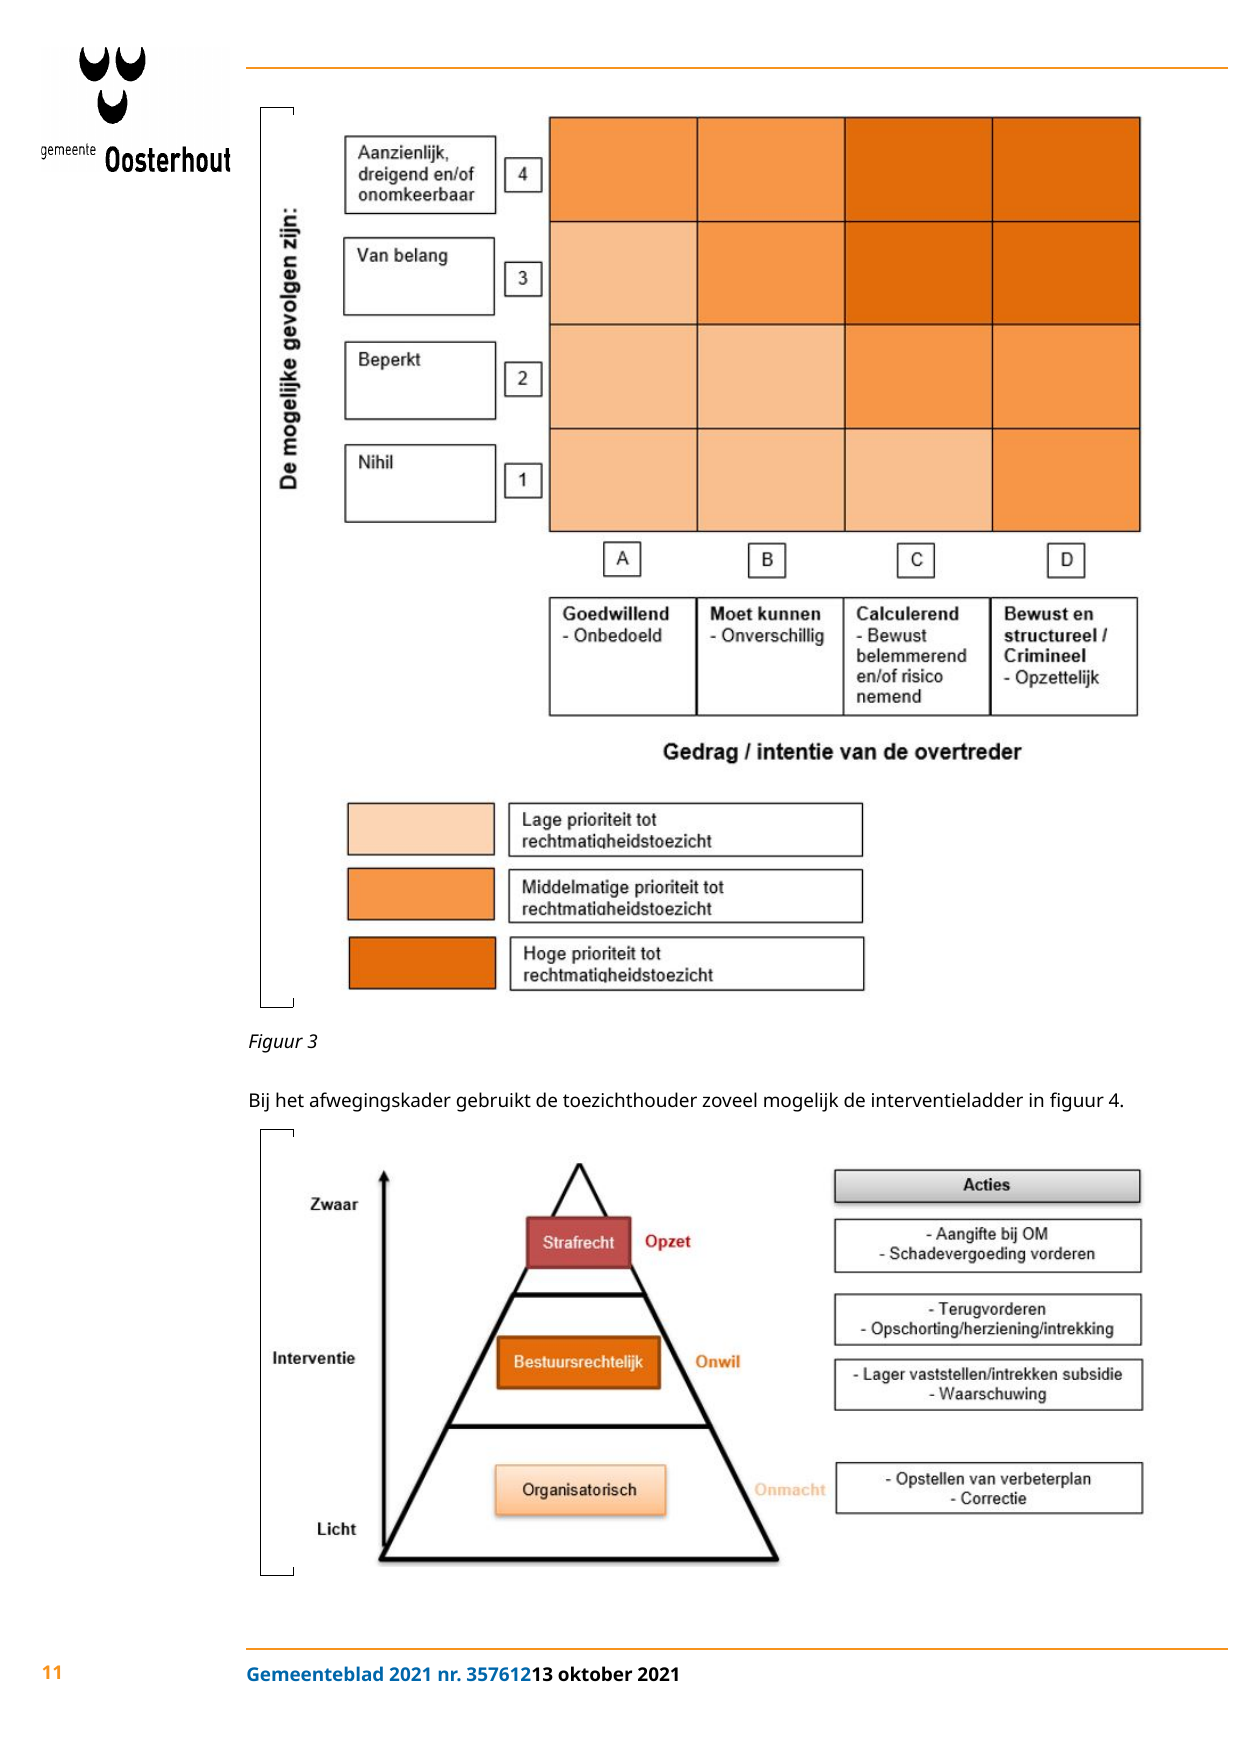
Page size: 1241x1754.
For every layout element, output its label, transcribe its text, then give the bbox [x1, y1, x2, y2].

picture [268, 115, 1155, 998]
picture [268, 1137, 1155, 1567]
picture [41, 47, 231, 172]
text Figuur 3 [248, 1028, 1152, 1054]
text Bij het afwegingskader gebruikt de toezichthouder zoveel mogelijk de interventieladder in figuur 4. [248, 1087, 1152, 1113]
